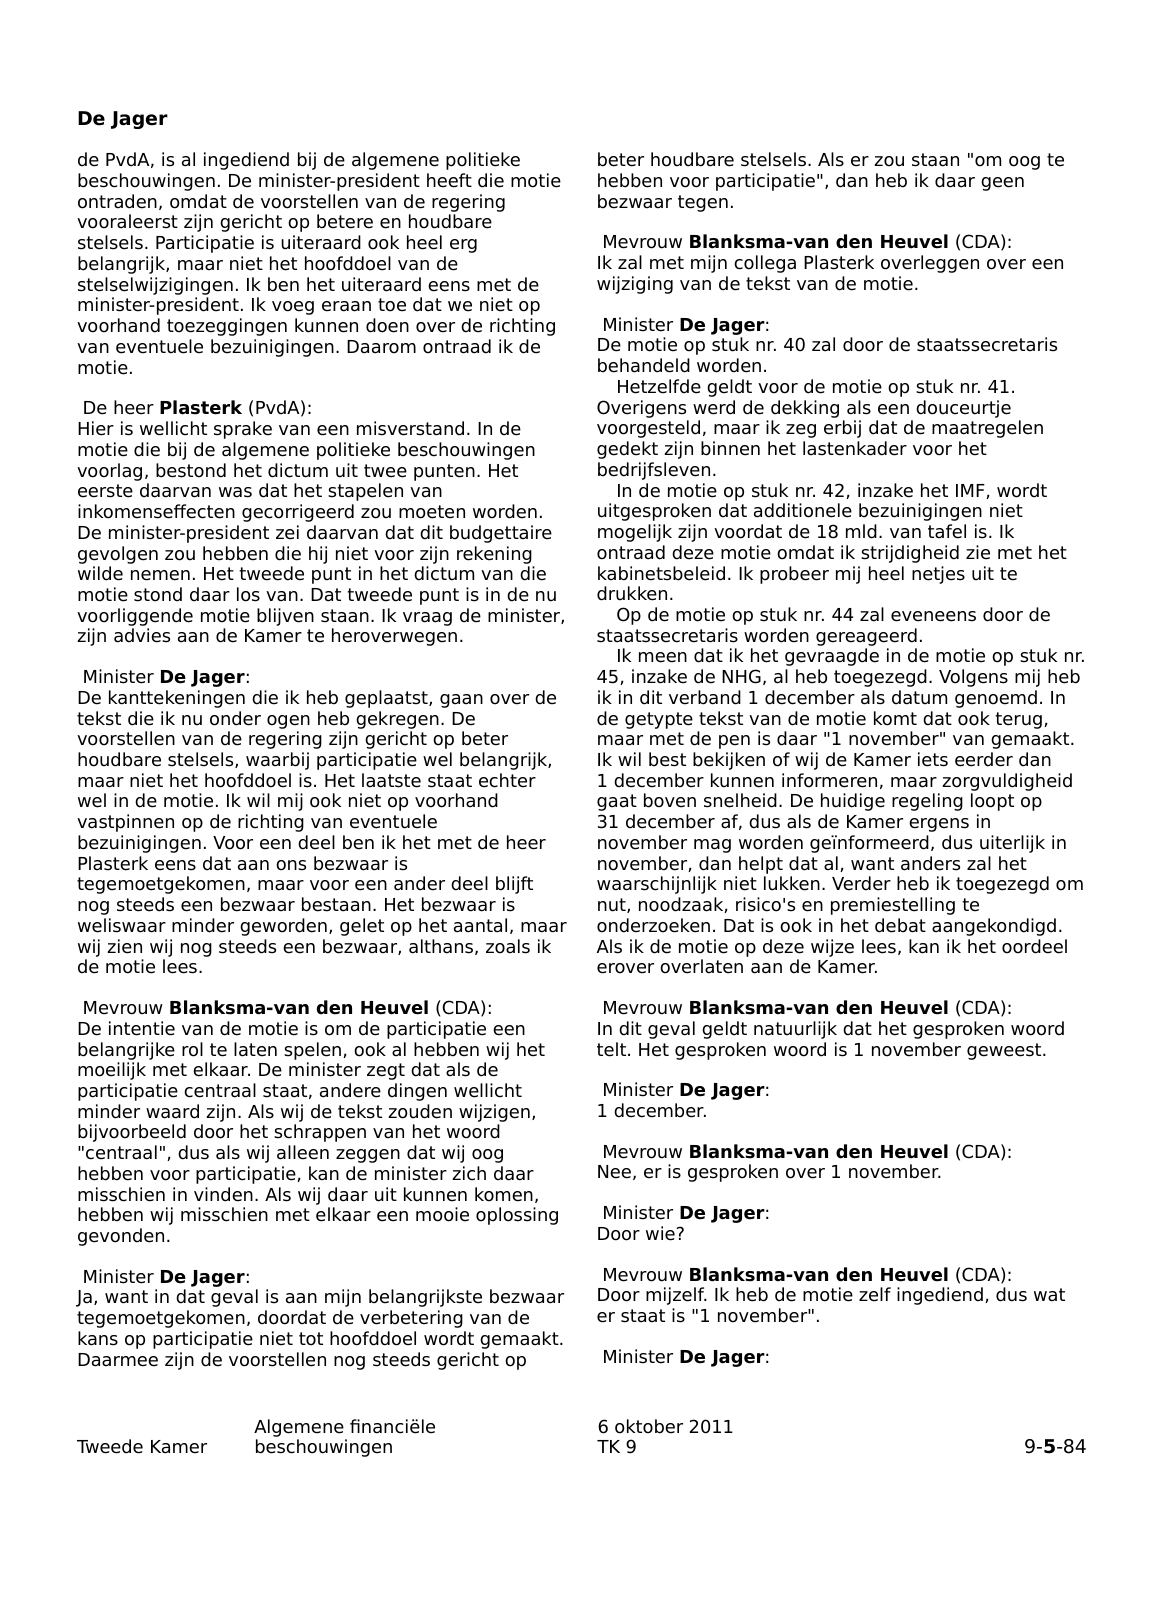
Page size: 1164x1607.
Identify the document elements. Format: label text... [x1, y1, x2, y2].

text beter houdbare stelsels. Als er zou staan "om oog te hebben voor participatie", dan heb ik daar geen bezwaar tegen. [596, 150, 1087, 212]
text Minister De Jager: [77, 1267, 567, 1287]
text 1 december. [596, 1101, 1087, 1122]
text Mevrouw Blanksma-van den Heuvel (CDA): [77, 998, 567, 1019]
text Minister De Jager: [596, 1080, 1087, 1101]
text Minister De Jager: [596, 314, 1087, 335]
text Mevrouw Blanksma-van den Heuvel (CDA): [596, 1142, 1087, 1162]
text In de motie op stuk nr. 42, inzake het IMF, wordt uitgesproken dat additionele bezuinigingen niet mogelijk zijn voordat de 18 mld. van tafel is. Ik ontraad deze motie omdat ik strijdigheid zie met het kabinetsbeleid. Ik probeer mij heel netjes uit te drukken. [596, 480, 1087, 605]
text De motie op stuk nr. 40 zal door de staatssecretaris behandeld worden. [596, 335, 1087, 377]
text Hetzelfde geldt voor de motie op stuk nr. 41. Overigens werd de dekking als een douceurtje voorgesteld, maar ik zeg erbij dat de maatregelen gedekt zijn binnen het lastenkader voor het bedrijfsleven. [596, 377, 1087, 480]
text Ja, want in dat geval is aan mijn belangrijkste bezwaar tegemoetgekomen, doordat de verbetering van de kans op participatie niet tot hoofddoel wordt gemaakt. Daarmee zijn de voorstellen nog steeds gericht op [77, 1287, 567, 1370]
text Nee, er is gesproken over 1 november. [596, 1162, 1087, 1183]
text Ik zal met mijn collega Plasterk overleggen over een wijziging van de tekst van de motie. [596, 253, 1087, 294]
text Mevrouw Blanksma-van den Heuvel (CDA): [596, 1264, 1087, 1285]
text Op de motie op stuk nr. 44 zal eveneens door de staatssecretaris worden gereageerd. [596, 605, 1087, 646]
text Minister De Jager: [596, 1347, 1087, 1367]
text De heer Plasterk (PvdA): [77, 398, 567, 419]
text Minister De Jager: [77, 667, 567, 688]
text Mevrouw Blanksma-van den Heuvel (CDA): [596, 232, 1087, 253]
text Mevrouw Blanksma-van den Heuvel (CDA): [596, 998, 1087, 1019]
text Door mijzelf. Ik heb de motie zelf ingediend, dus wat er staat is "1 november". [596, 1285, 1087, 1327]
text de PvdA, is al ingediend bij de algemene politieke beschouwingen. De minister-president heeft die motie ontraden, omdat de voorstellen van de regering vooraleerst zijn gericht op betere en houdbare stelsels. Participatie is uiteraard ook heel erg belangrijk, maar niet het hoofddoel van de stelselwijzigingen. Ik ben het uiteraard eens met de minister-president. Ik voeg eraan toe dat we niet op voorhand toezeggingen kunnen doen over de richting van eventuele bezuinigingen. Daarom ontraad ik de motie. [77, 150, 567, 378]
text Ik meen dat ik het gevraagde in de motie op stuk nr. 45, inzake de NHG, al heb toegezegd. Volgens mij heb ik in dit verband 1 december als datum genoemd. In de getypte tekst van de motie komt dat ook terug, maar met de pen is daar "1 november" van gemaakt. Ik wil best bekijken of wij de Kamer iets eerder dan 1 december kunnen informeren, maar zorgvuldigheid gaat boven snelheid. De huidige regeling loopt op 31 december af, dus als de Kamer ergens in november mag worden geïnformeerd, dus uiterlijk in november, dan helpt dat al, want anders zal het waarschijnlijk niet lukken. Verder heb ik toegezegd om nut, noodzaak, risico's en premiestelling te onderzoeken. Dat is ook in het debat aangekondigd. Als ik de motie op deze wijze lees, kan ik het oordeel erover overlaten aan de Kamer. [596, 646, 1087, 978]
text In dit geval geldt natuurlijk dat het gesproken woord telt. Het gesproken woord is 1 november geweest. [596, 1019, 1087, 1060]
text Hier is wellicht sprake van een misverstand. In de motie die bij de algemene politieke beschouwingen voorlag, bestond het dictum uit twee punten. Het eerste daarvan was dat het stapelen van inkomenseffecten gecorrigeerd zou moeten worden. De minister-president zei daarvan dat dit budgettaire gevolgen zou hebben die hij niet voor zijn rekening wilde nemen. Het tweede punt in het dictum van die motie stond daar los van. Dat tweede punt is in de nu voorliggende motie blijven staan. Ik vraag de minister, zijn advies aan de Kamer te heroverwegen. [77, 419, 567, 647]
text Door wie? [596, 1224, 1087, 1244]
text Minister De Jager: [596, 1203, 1087, 1224]
text De intentie van de motie is om de participatie een belangrijke rol te laten spelen, ook al hebben wij het moeilijk met elkaar. De minister zegt dat als de participatie centraal staat, andere dingen wellicht minder waard zijn. Als wij de tekst zouden wijzigen, bijvoorbeeld door het schrappen van het woord "centraal", dus als wij alleen zeggen dat wij oog hebben voor participatie, kan de minister zich daar misschien in vinden. Als wij daar uit kunnen komen, hebben wij misschien met elkaar een mooie oplossing gevonden. [77, 1019, 567, 1247]
text De kanttekeningen die ik heb geplaatst, gaan over de tekst die ik nu onder ogen heb gekregen. De voorstellen van de regering zijn gericht op beter houdbare stelsels, waarbij participatie wel belangrijk, maar niet het hoofddoel is. Het laatste staat echter wel in de motie. Ik wil mij ook niet op voorhand vastpinnen op de richting van eventuele bezuinigingen. Voor een deel ben ik het met de heer Plasterk eens dat aan ons bezwaar is tegemoetgekomen, maar voor een ander deel blijft nog steeds een bezwaar bestaan. Het bezwaar is weliswaar minder geworden, gelet op het aantal, maar wij zien wij nog steeds een bezwaar, althans, zoals ik de motie lees. [77, 688, 567, 978]
